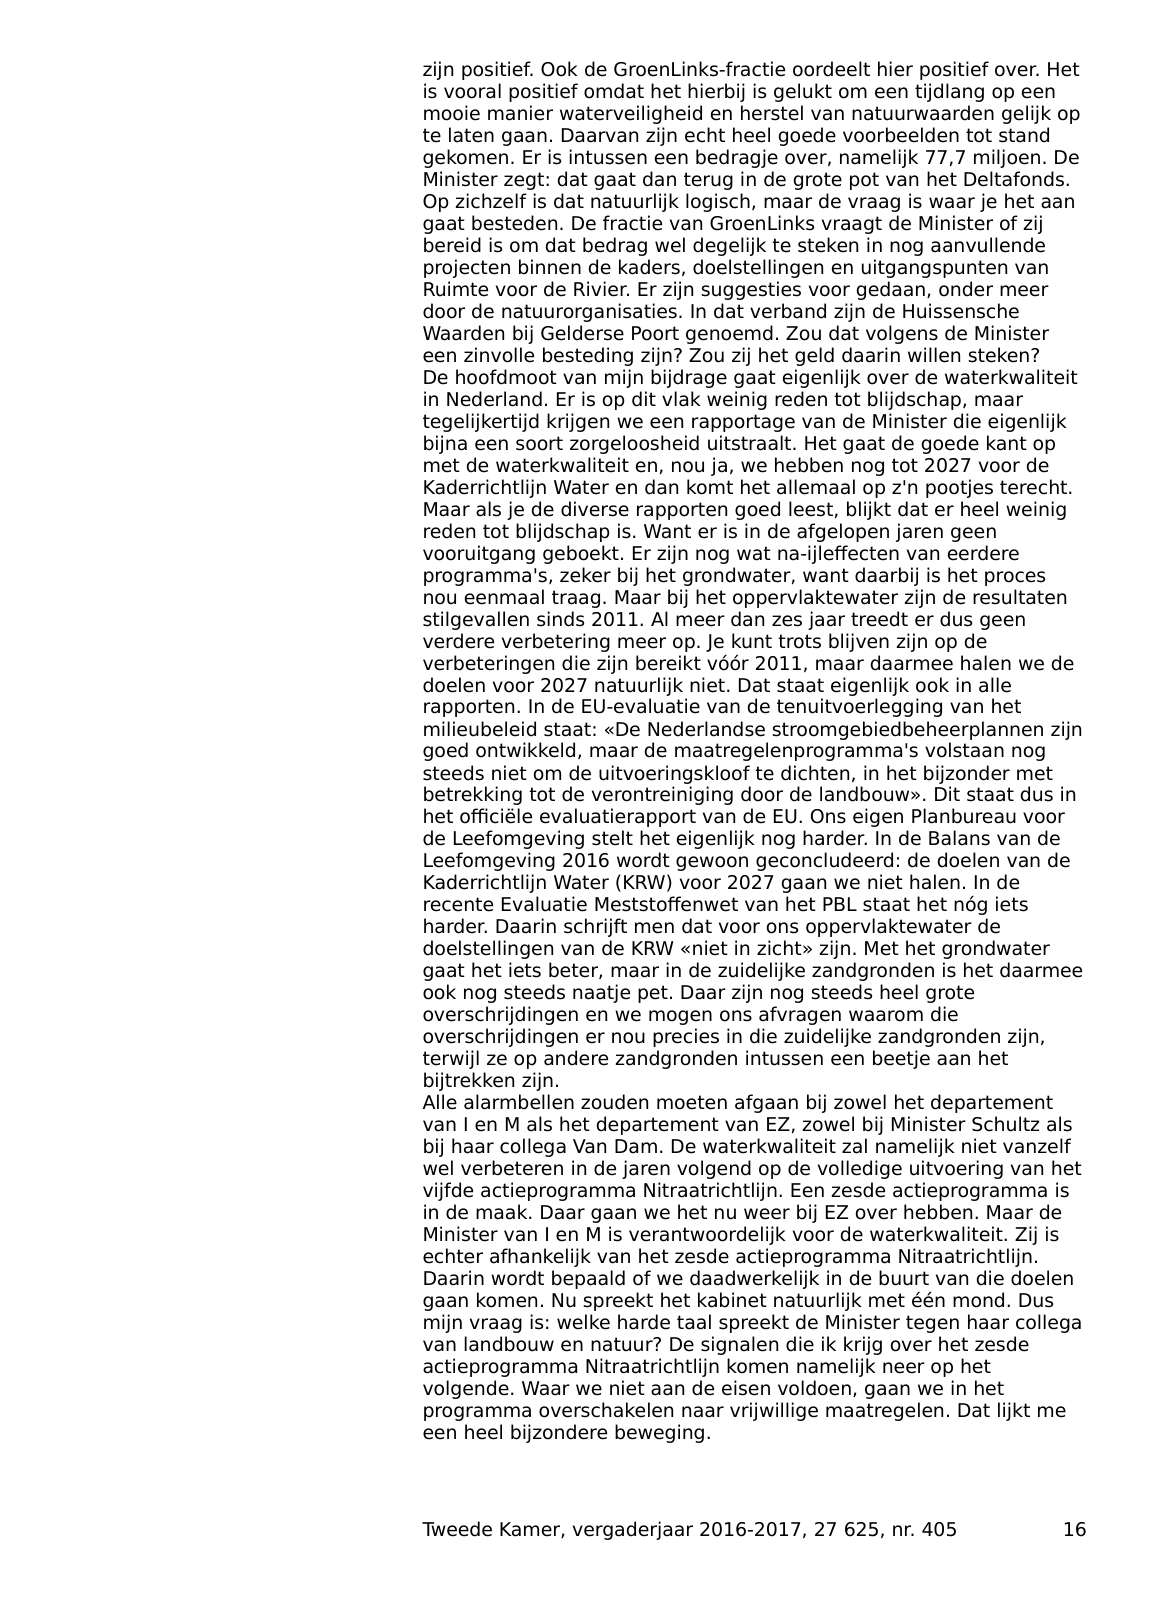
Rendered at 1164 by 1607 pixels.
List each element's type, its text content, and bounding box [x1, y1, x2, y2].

text Alle alarmbellen zouden moeten afgaan bij zowel het departement van I en M als het departement van EZ, zowel bij Minister Schultz als bij haar collega Van Dam. De waterkwaliteit zal namelijk niet vanzelf wel verbeteren in de jaren volgend op de volledige uitvoering van het vijfde actieprogramma Nitraatrichtlijn. Een zesde actieprogramma is in de maak. Daar gaan we het nu weer bij EZ over hebben. Maar de Minister van I en M is verantwoordelijk voor de waterkwaliteit. Zij is echter afhankelijk van het zesde actieprogramma Nitraatrichtlijn. Daarin wordt bepaald of we daadwerkelijk in de buurt van die doelen gaan komen. Nu spreekt het kabinet natuurlijk met één mond. Dus mijn vraag is: welke harde taal spreekt de Minister tegen haar collega van landbouw en natuur? De signalen die ik krijg over het zesde actieprogramma Nitraatrichtlijn komen namelijk neer op het volgende. Waar we niet aan de eisen voldoen, gaan we in het programma overschakelen naar vrijwillige maatregelen. Dat lijkt me een heel bijzondere beweging. [422, 1092, 1087, 1444]
text De hoofdmoot van mijn bijdrage gaat eigenlijk over de waterkwaliteit in Nederland. Er is op dit vlak weinig reden tot blijdschap, maar tegelijkertijd krijgen we een rapportage van de Minister die eigenlijk bijna een soort zorgeloosheid uitstraalt. Het gaat de goede kant op met de waterkwaliteit en, nou ja, we hebben nog tot 2027 voor de Kaderrichtlijn Water en dan komt het allemaal op z'n pootjes terecht. Maar als je de diverse rapporten goed leest, blijkt dat er heel weinig reden tot blijdschap is. Want er is in de afgelopen jaren geen vooruitgang geboekt. Er zijn nog wat na-ijleffecten van eerdere programma's, zeker bij het grondwater, want daarbij is het proces nou eenmaal traag. Maar bij het oppervlaktewater zijn de resultaten stilgevallen sinds 2011. Al meer dan zes jaar treedt er dus geen verdere verbetering meer op. Je kunt trots blijven zijn op de verbeteringen die zijn bereikt vóór 2011, maar daarmee halen we de doelen voor 2027 natuurlijk niet. Dat staat eigenlijk ook in alle rapporten. In de EU-evaluatie van de tenuitvoerlegging van het milieubeleid staat: «De Nederlandse stroomgebiedbeheerplannen zijn goed ontwikkeld, maar de maatregelenprogramma's volstaan nog steeds niet om de uitvoeringskloof te dichten, in het bijzonder met betrekking tot de verontreiniging door de landbouw». Dit staat dus in het officiële evaluatierapport van de EU. Ons eigen Planbureau voor de Leefomgeving stelt het eigenlijk nog harder. In de Balans van de Leefomgeving 2016 wordt gewoon geconcludeerd: de doelen van de Kaderrichtlijn Water (KRW) voor 2027 gaan we niet halen. In de recente Evaluatie Meststoffenwet van het PBL staat het nóg iets harder. Daarin schrijft men dat voor ons oppervlaktewater de doelstellingen van de KRW «niet in zicht» zijn. Met het grondwater gaat het iets beter, maar in de zuidelijke zandgronden is het daarmee ook nog steeds naatje pet. Daar zijn nog steeds heel grote overschrijdingen en we mogen ons afvragen waarom die overschrijdingen er nou precies in die zuidelijke zandgronden zijn, terwijl ze op andere zandgronden intussen een beetje aan het bijtrekken zijn. [422, 367, 1087, 1092]
text zijn positief. Ook de GroenLinks-fractie oordeelt hier positief over. Het is vooral positief omdat het hierbij is gelukt om een tijdlang op een mooie manier waterveiligheid en herstel van natuurwaarden gelijk op te laten gaan. Daarvan zijn echt heel goede voorbeelden tot stand gekomen. Er is intussen een bedragje over, namelijk 77,7 miljoen. De Minister zegt: dat gaat dan terug in de grote pot van het Deltafonds. Op zichzelf is dat natuurlijk logisch, maar de vraag is waar je het aan gaat besteden. De fractie van GroenLinks vraagt de Minister of zij bereid is om dat bedrag wel degelijk te steken in nog aanvullende projecten binnen de kaders, doelstellingen en uitgangspunten van Ruimte voor de Rivier. Er zijn suggesties voor gedaan, onder meer door de natuurorganisaties. In dat verband zijn de Huissensche Waarden bij Gelderse Poort genoemd. Zou dat volgens de Minister een zinvolle besteding zijn? Zou zij het geld daarin willen steken? [422, 59, 1087, 367]
